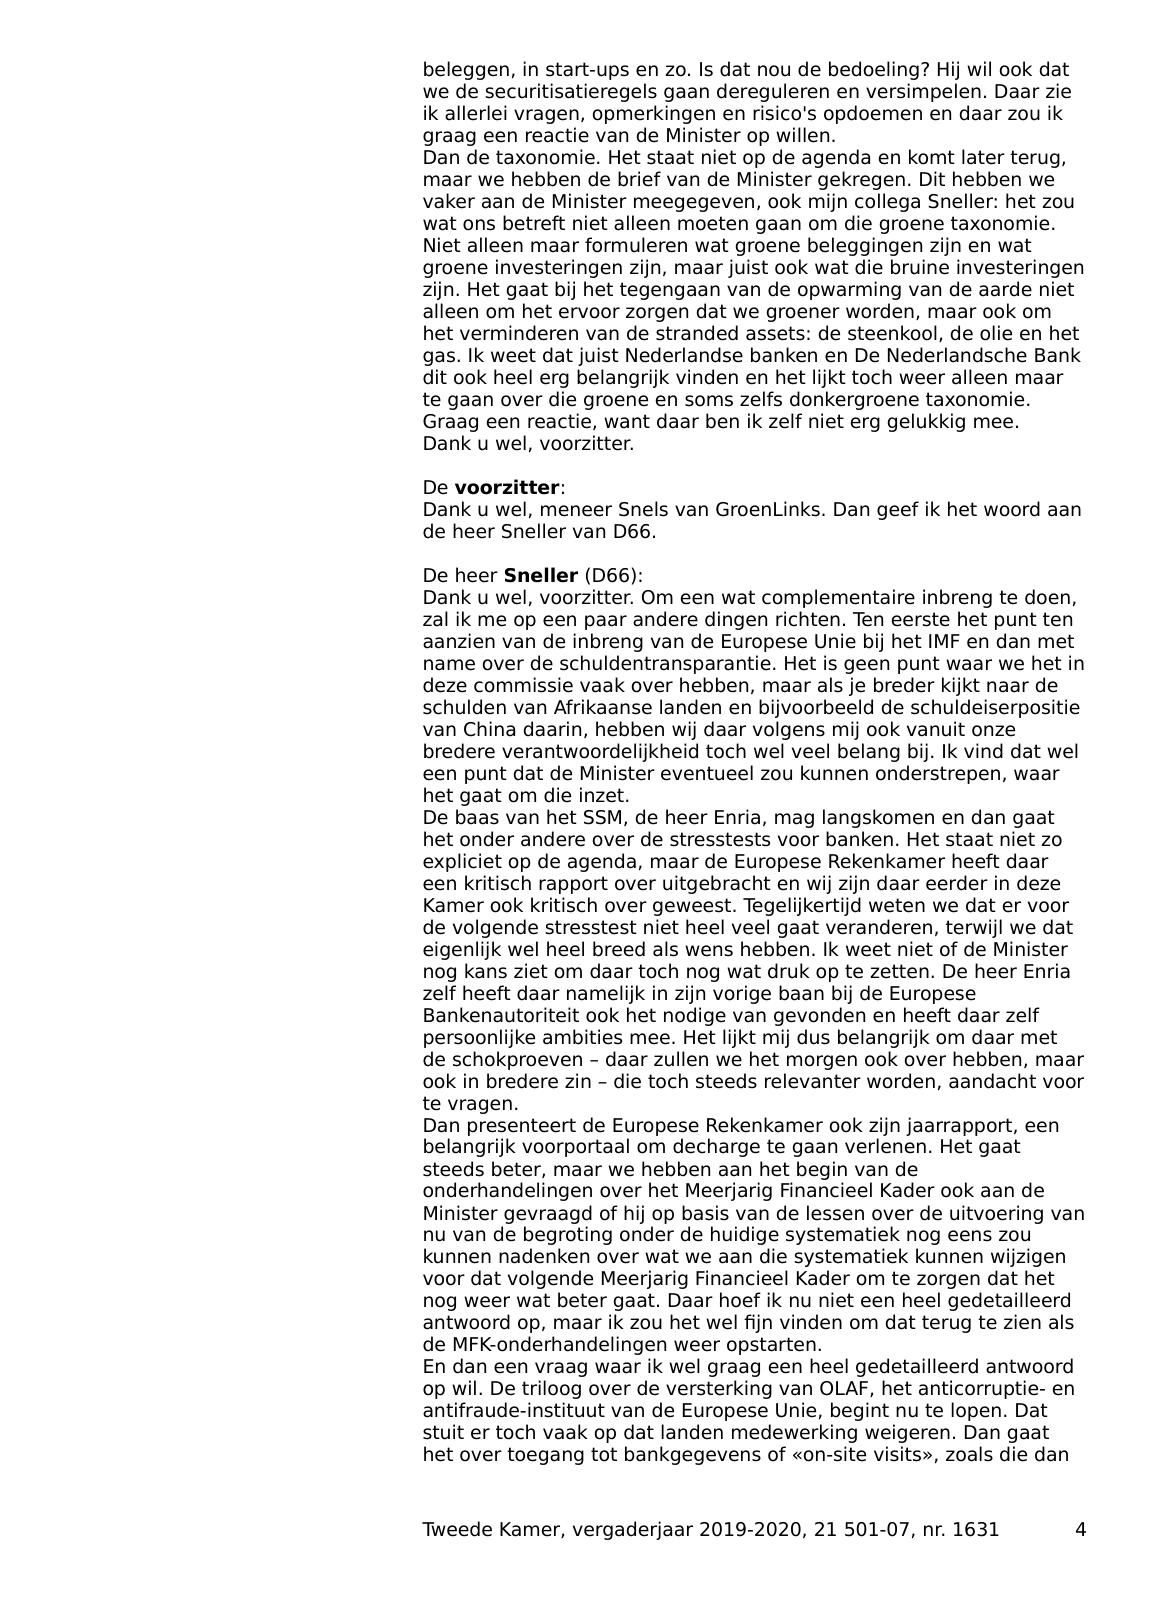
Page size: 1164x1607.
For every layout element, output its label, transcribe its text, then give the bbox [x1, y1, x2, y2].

text En dan een vraag waar ik wel graag een heel gedetailleerd antwoord op wil. De triloog over de versterking van OLAF, het anticorruptie- en antifraude-instituut van de Europese Unie, begint nu te lopen. Dat stuit er toch vaak op dat landen medewerking weigeren. Dan gaat het over toegang tot bankgegevens of «on-site visits», zoals die dan [422, 1356, 1087, 1466]
text beleggen, in start-ups en zo. Is dat nou de bedoeling? Hij wil ook dat we de securitisatieregels gaan dereguleren en versimpelen. Daar zie ik allerlei vragen, opmerkingen en risico's opdoemen en daar zou ik graag een reactie van de Minister op willen. [422, 59, 1087, 147]
text Dank u wel, voorzitter. Om een wat complementaire inbreng te doen, zal ik me op een paar andere dingen richten. Ten eerste het punt ten aanzien van de inbreng van de Europese Unie bij het IMF en dan met name over de schuldentransparantie. Het is geen punt waar we het in deze commissie vaak over hebben, maar als je breder kijkt naar de schulden van Afrikaanse landen en bijvoorbeeld de schuldeiserpositie van China daarin, hebben wij daar volgens mij ook vanuit onze bredere verantwoordelijkheid toch wel veel belang bij. Ik vind dat wel een punt dat de Minister eventueel zou kunnen onderstrepen, waar het gaat om die inzet. [422, 587, 1087, 807]
text Dan presenteert de Europese Rekenkamer ook zijn jaarrapport, een belangrijk voorportaal om decharge te gaan verlenen. Het gaat steeds beter, maar we hebben aan het begin van de onderhandelingen over het Meerjarig Financieel Kader ook aan de Minister gevraagd of hij op basis van de lessen over de uitvoering van nu van de begroting onder de huidige systematiek nog eens zou kunnen nadenken over wat we aan die systematiek kunnen wijzigen voor dat volgende Meerjarig Financieel Kader om te zorgen dat het nog weer wat beter gaat. Daar hoef ik nu niet een heel gedetailleerd antwoord op, maar ik zou het wel fijn vinden om dat terug te zien als de MFK-onderhandelingen weer opstarten. [422, 1114, 1087, 1356]
text De baas van het SSM, de heer Enria, mag langskomen en dan gaat het onder andere over de stresstests voor banken. Het staat niet zo expliciet op de agenda, maar de Europese Rekenkamer heeft daar een kritisch rapport over uitgebracht en wij zijn daar eerder in deze Kamer ook kritisch over geweest. Tegelijkertijd weten we dat er voor de volgende stresstest niet heel veel gaat veranderen, terwijl we dat eigenlijk wel heel breed als wens hebben. Ik weet niet of de Minister nog kans ziet om daar toch nog wat druk op te zetten. De heer Enria zelf heeft daar namelijk in zijn vorige baan bij de Europese Bankenautoriteit ook het nodige van gevonden en heeft daar zelf persoonlijke ambities mee. Het lijkt mij dus belangrijk om daar met de schokproeven – daar zullen we het morgen ook over hebben, maar ook in bredere zin – die toch steeds relevanter worden, aandacht voor te vragen. [422, 807, 1087, 1114]
text Dank u wel, voorzitter. [422, 433, 1087, 455]
text De voorzitter: [422, 477, 1087, 499]
text Dank u wel, meneer Snels van GroenLinks. Dan geef ik het woord aan de heer Sneller van D66. [422, 499, 1087, 543]
text De heer Sneller (D66): [422, 565, 1087, 587]
text Dan de taxonomie. Het staat niet op de agenda en komt later terug, maar we hebben de brief van de Minister gekregen. Dit hebben we vaker aan de Minister meegegeven, ook mijn collega Sneller: het zou wat ons betreft niet alleen moeten gaan om die groene taxonomie. Niet alleen maar formuleren wat groene beleggingen zijn en wat groene investeringen zijn, maar juist ook wat die bruine investeringen zijn. Het gaat bij het tegengaan van de opwarming van de aarde niet alleen om het ervoor zorgen dat we groener worden, maar ook om het verminderen van de stranded assets: de steenkool, de olie en het gas. Ik weet dat juist Nederlandse banken en De Nederlandsche Bank dit ook heel erg belangrijk vinden en het lijkt toch weer alleen maar te gaan over die groene en soms zelfs donkergroene taxonomie. Graag een reactie, want daar ben ik zelf niet erg gelukkig mee. [422, 147, 1087, 433]
